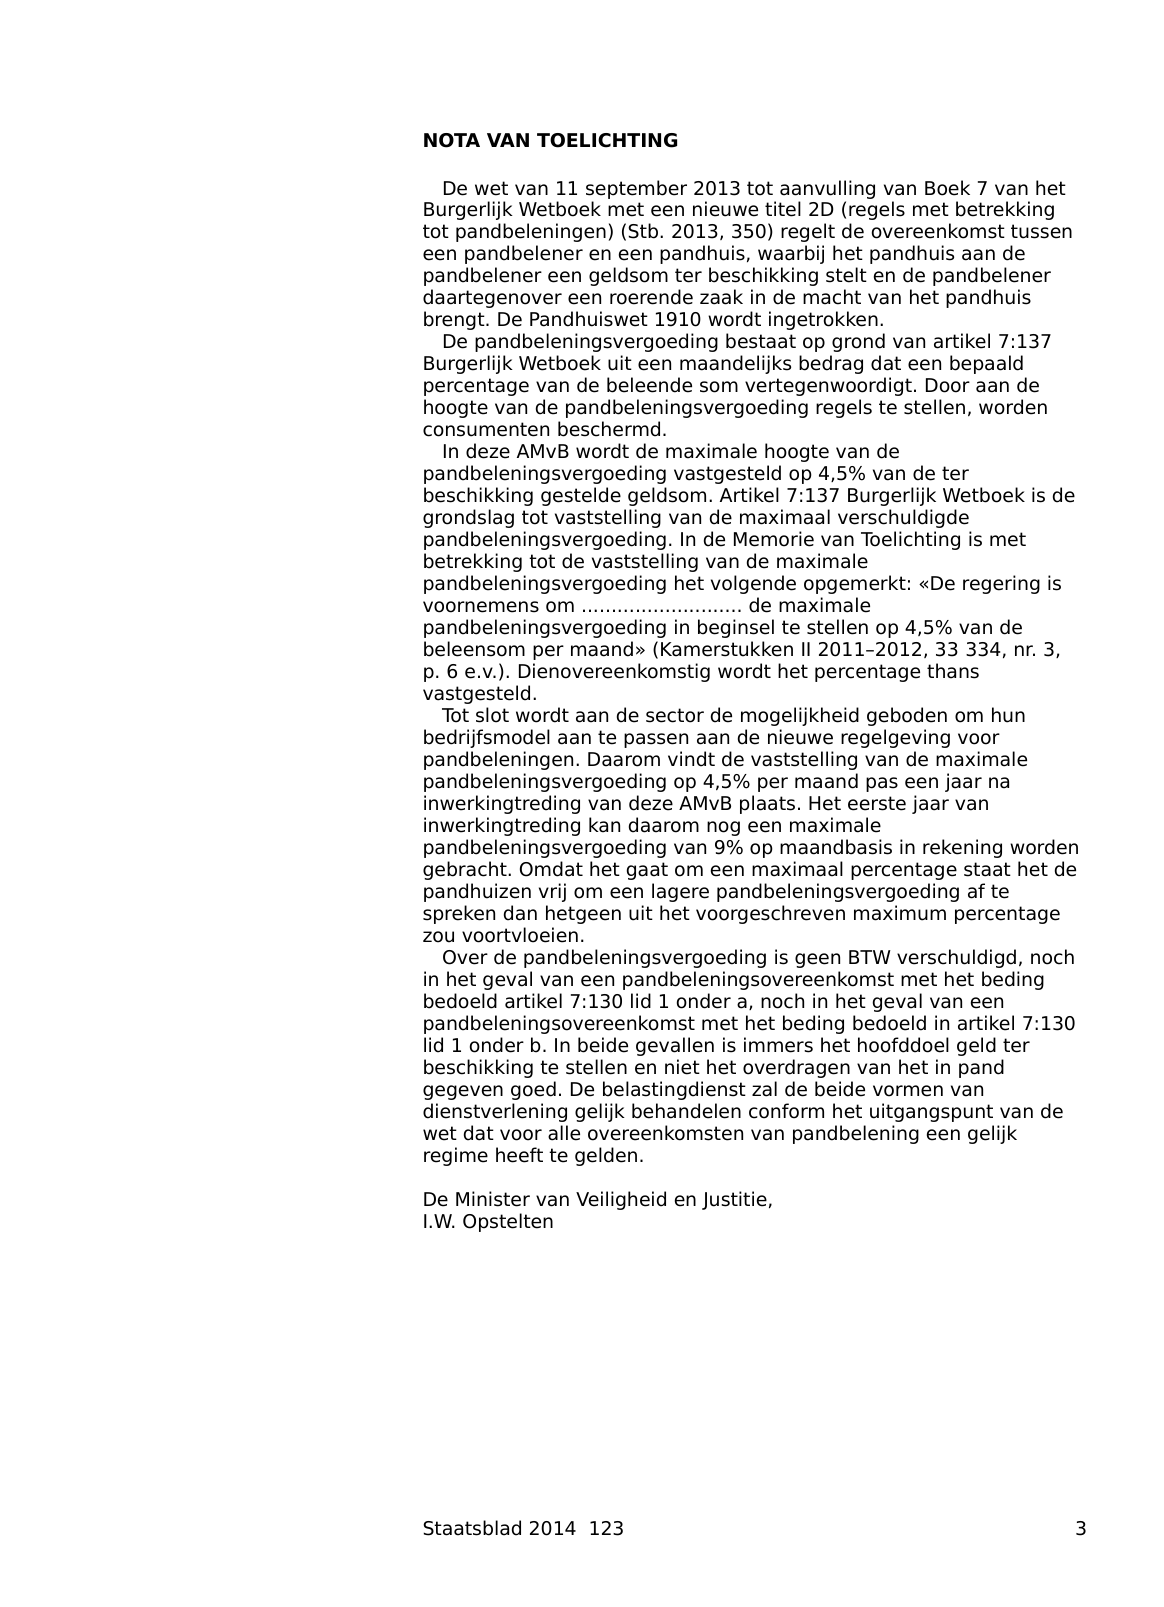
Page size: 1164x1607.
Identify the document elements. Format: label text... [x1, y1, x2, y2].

subtitle NOTA VAN TOELICHTING [422, 130, 1087, 152]
text In deze AMvB wordt de maximale hoogte van de pandbeleningsvergoeding vastgesteld op 4,5% van de ter beschikking gestelde geldsom. Artikel 7:137 Burgerlijk Wetboek is de grondslag tot vaststelling van de maximaal verschuldigde pandbeleningsvergoeding. In de Memorie van Toelichting is met betrekking tot de vaststelling van de maximale pandbeleningsvergoeding het volgende opgemerkt: «De regering is voornemens om ........................... de maximale pandbeleningsvergoeding in beginsel te stellen op 4,5% van de beleensom per maand» (Kamerstukken II 2011–2012, 33 334, nr. 3, p. 6 e.v.). Dienovereenkomstig wordt het percentage thans vastgesteld. [422, 441, 1087, 705]
text Tot slot wordt aan de sector de mogelijkheid geboden om hun bedrijfsmodel aan te passen aan de nieuwe regelgeving voor pandbeleningen. Daarom vindt de vaststelling van de maximale pandbeleningsvergoeding op 4,5% per maand pas een jaar na inwerkingtreding van deze AMvB plaats. Het eerste jaar van inwerkingtreding kan daarom nog een maximale pandbeleningsvergoeding van 9% op maandbasis in rekening worden gebracht. Omdat het gaat om een maximaal percentage staat het de pandhuizen vrij om een lagere pandbeleningsvergoeding af te spreken dan hetgeen uit het voorgeschreven maximum percentage zou voortvloeien. [422, 705, 1087, 947]
text De Minister van Veiligheid en Justitie, I.W. Opstelten [422, 1189, 1087, 1233]
text De wet van 11 september 2013 tot aanvulling van Boek 7 van het Burgerlijk Wetboek met een nieuwe titel 2D (regels met betrekking tot pandbeleningen) (Stb. 2013, 350) regelt de overeenkomst tussen een pandbelener en een pandhuis, waarbij het pandhuis aan de pandbelener een geldsom ter beschikking stelt en de pandbelener daartegenover een roerende zaak in de macht van het pandhuis brengt. De Pandhuiswet 1910 wordt ingetrokken. [422, 177, 1087, 331]
text De pandbeleningsvergoeding bestaat op grond van artikel 7:137 Burgerlijk Wetboek uit een maandelijks bedrag dat een bepaald percentage van de beleende som vertegenwoordigt. Door aan de hoogte van de pandbeleningsvergoeding regels te stellen, worden consumenten beschermd. [422, 331, 1087, 441]
text Over de pandbeleningsvergoeding is geen BTW verschuldigd, noch in het geval van een pandbeleningsovereenkomst met het beding bedoeld artikel 7:130 lid 1 onder a, noch in het geval van een pandbeleningsovereenkomst met het beding bedoeld in artikel 7:130 lid 1 onder b. In beide gevallen is immers het hoofddoel geld ter beschikking te stellen en niet het overdragen van het in pand gegeven goed. De belastingdienst zal de beide vormen van dienstverlening gelijk behandelen conform het uitgangspunt van de wet dat voor alle overeenkomsten van pandbelening een gelijk regime heeft te gelden. [422, 947, 1087, 1166]
